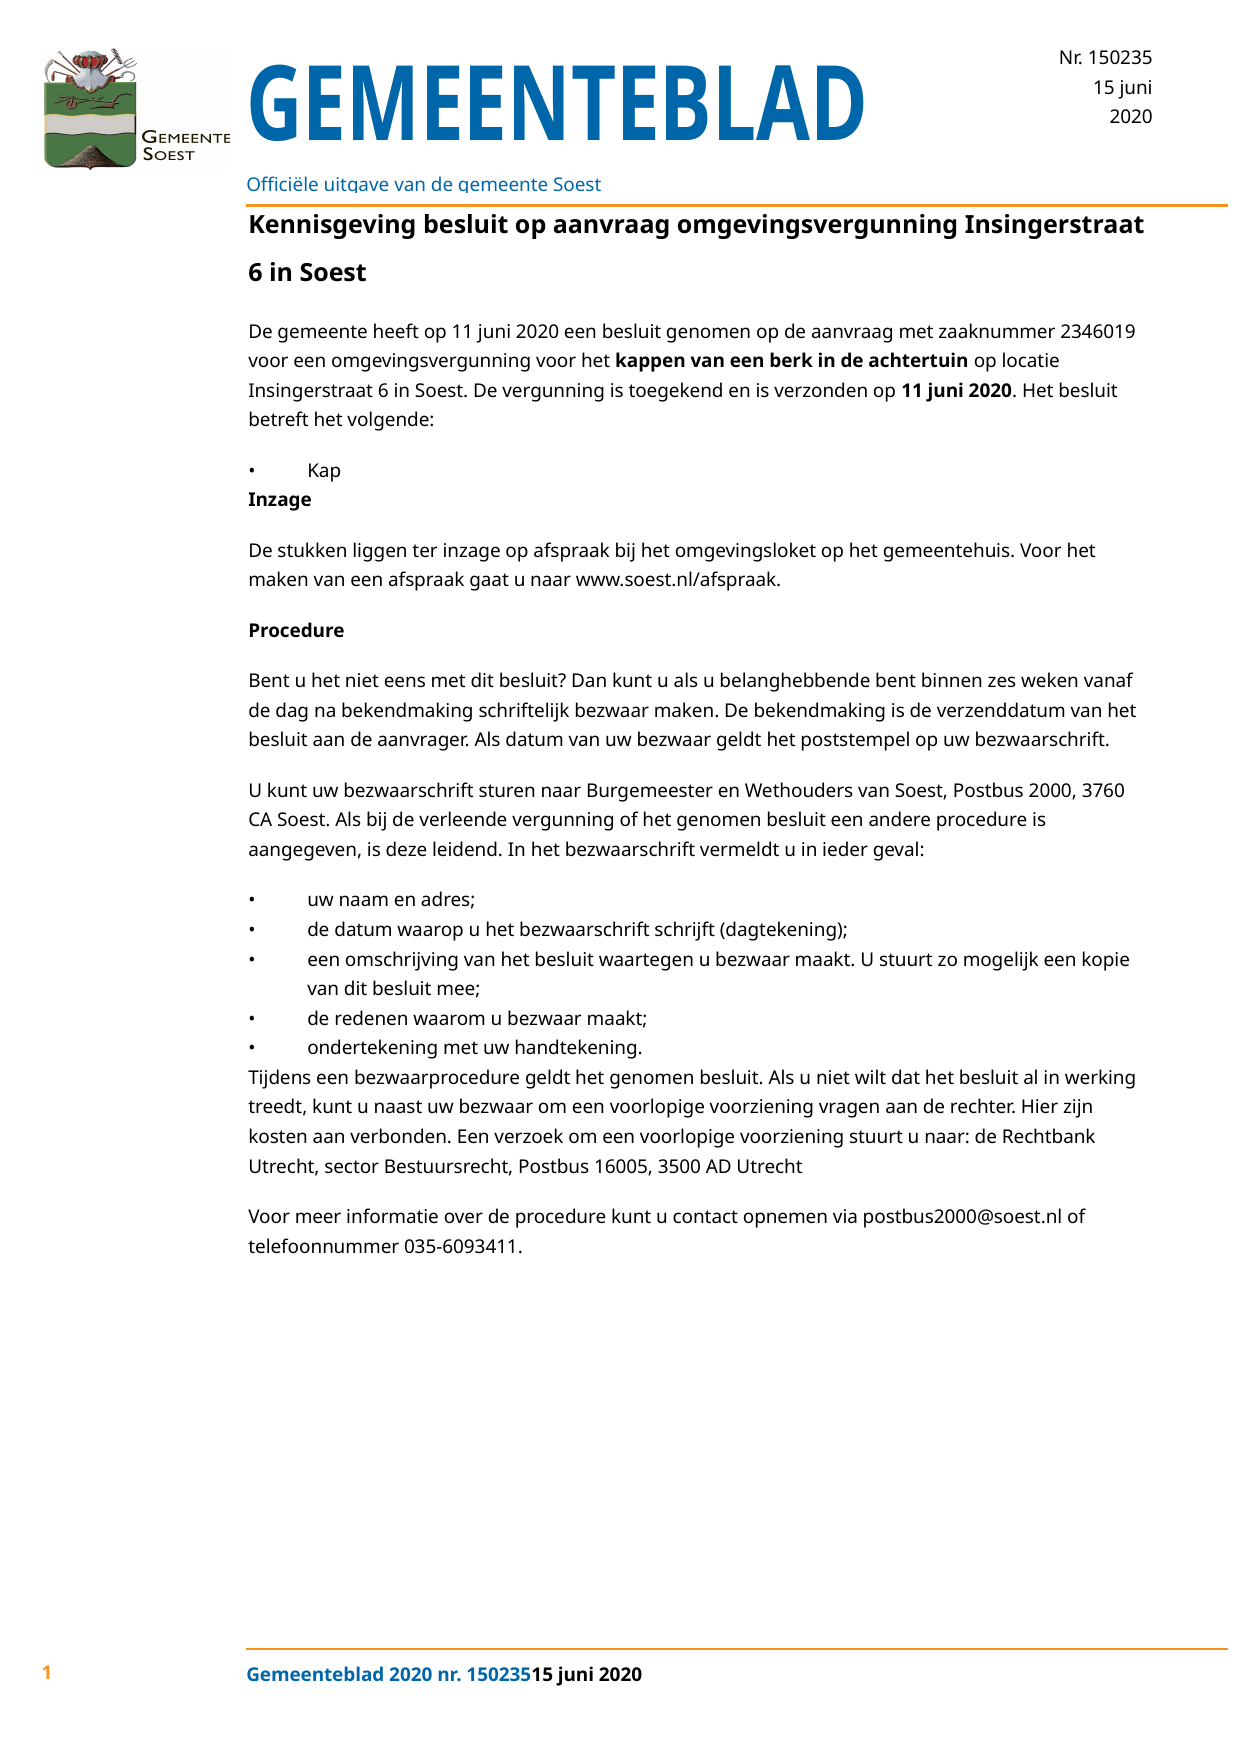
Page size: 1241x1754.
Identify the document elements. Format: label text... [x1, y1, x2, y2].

text U kunt uw bezwaarschrift sturen naar Burgemeester en Wethouders van Soest, Postbus 2000, 3760 CA Soest. Als bij de verleende vergunning of het genomen besluit een andere procedure is aangegeven, is deze leidend. In het bezwaarschrift vermeldt u in ieder geval: [248, 777, 1152, 862]
text De gemeente heeft op 11 juni 2020 een besluit genomen op de aanvraag met zaaknummer 2346019 voor een omgevingsvergunning voor het kappen van een berk in de achtertuin op locatie Insingerstraat 6 in Soest. De vergunning is toegekend en is verzonden op 11 juni 2020. Het besluit betreft het volgende: [248, 318, 1152, 432]
list de redenen waarom u bezwaar maakt; [248, 1005, 1152, 1031]
list ondertekening met uw handtekening. [248, 1034, 1152, 1060]
text Kennisgeving besluit op aanvraag omgevingsvergunning Insingerstraat 6 in Soest [248, 207, 1152, 288]
list een omschrijving van het besluit waartegen u bezwaar maakt. U stuurt zo mogelijk een kopie van dit besluit mee; [248, 946, 1152, 1001]
text Inzage [248, 487, 1152, 512]
text Bent u het niet eens met dit besluit? Dan kunt u als u belanghebbende bent binnen zes weken vanaf de dag na bekendmaking schriftelijk bezwaar maken. De bekendmaking is de verzenddatum van het besluit aan de aanvrager. Als datum van uw bezwaar geldt het poststempel op uw bezwaarschrift. [248, 667, 1152, 752]
text Voor meer informatie over de procedure kunt u contact opnemen via postbus2000@soest.nl of telefoonnummer 035-6093411. [248, 1203, 1152, 1259]
text Tijdens een bezwaarprocedure geldt het genomen besluit. Als u niet wilt dat het besluit al in werking treedt, kunt u naast uw bezwaar om een voorlopige voorziening vragen aan de rechter. Hier zijn kosten aan verbonden. Een verzoek om een voorlopige voorziening stuurt u naar: de Rechtbank Utrecht, sector Bestuursrecht, Postbus 16005, 3500 AD Utrecht [248, 1064, 1152, 1179]
list uw naam en adres; [248, 887, 1152, 912]
text Procedure [248, 617, 1152, 643]
picture [41, 47, 231, 172]
list de datum waarop u het bezwaarschrift schrijft (dagtekening); [248, 916, 1152, 942]
text De stukken liggen ter inzage op afspraak bij het omgevingsloket op het gemeentehuis. Voor het maken van een afspraak gaat u naar www.soest.nl/afspraak. [248, 537, 1152, 592]
list Kap [248, 457, 1152, 483]
